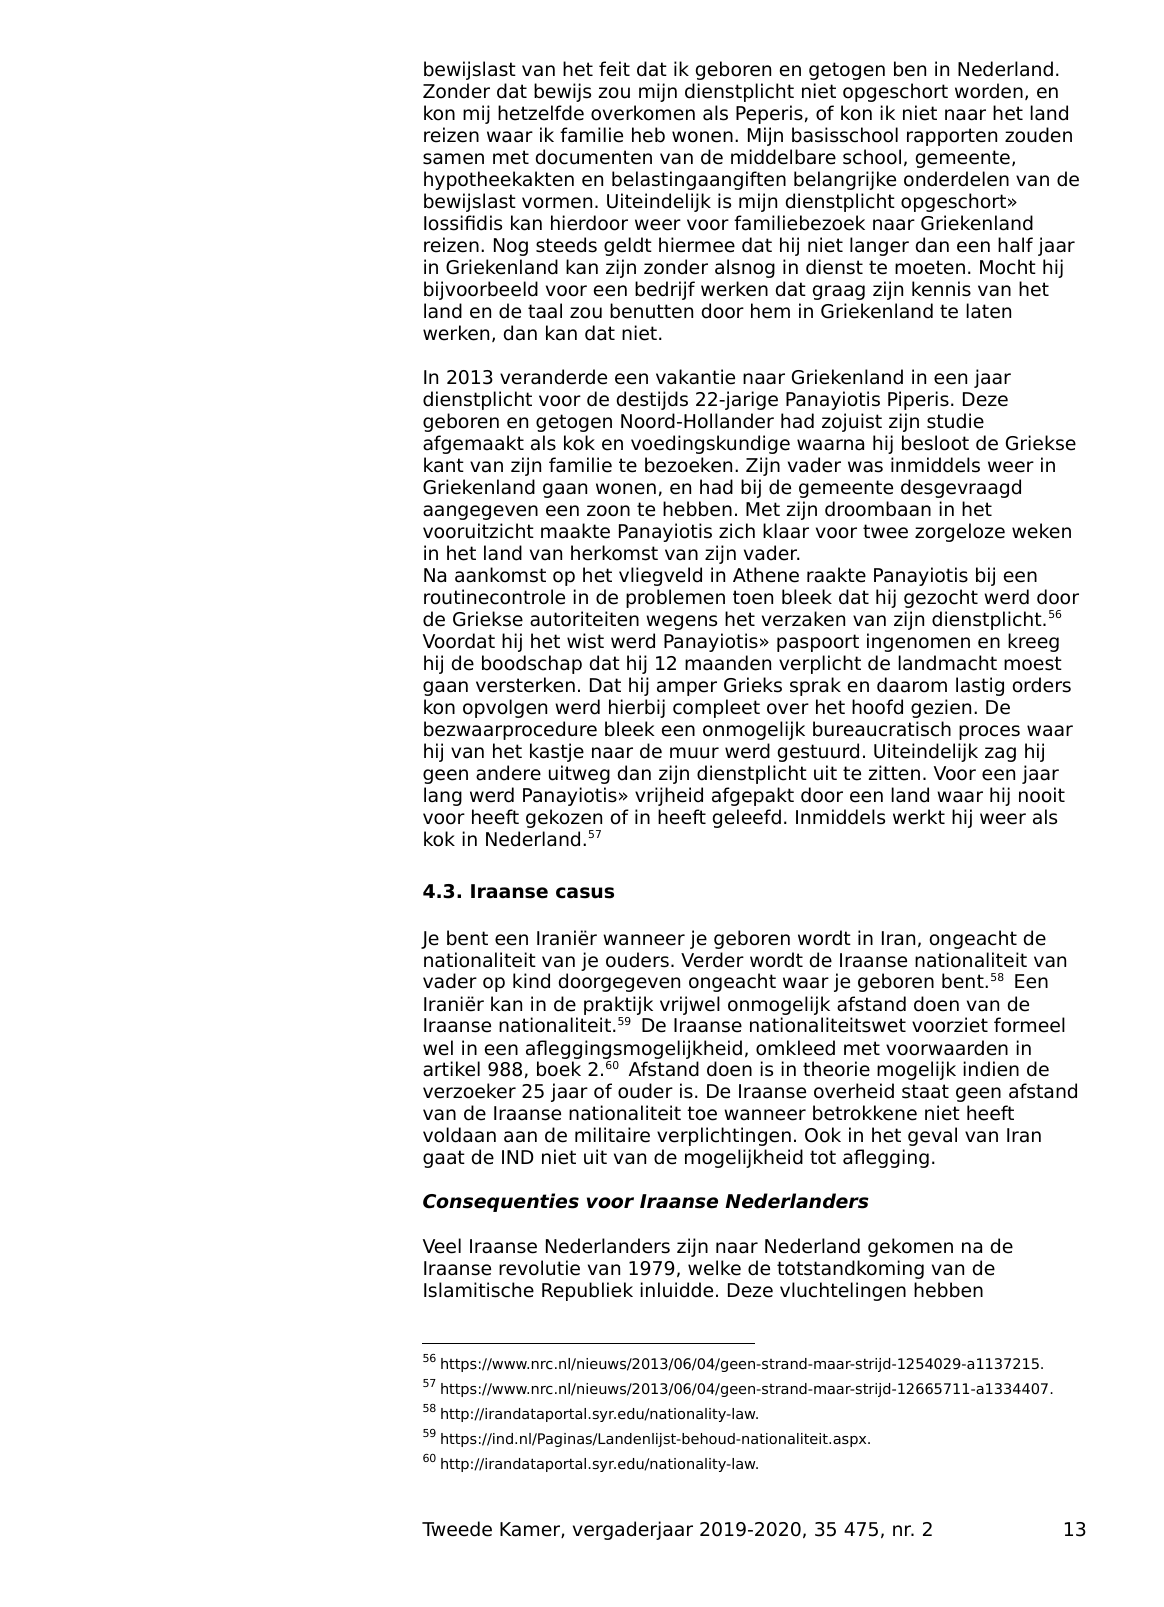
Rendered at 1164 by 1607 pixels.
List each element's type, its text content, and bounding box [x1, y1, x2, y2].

text In 2013 veranderde een vakantie naar Griekenland in een jaar dienstplicht voor de destijds 22-jarige Panayiotis Piperis. Deze geboren en getogen Noord-Hollander had zojuist zijn studie afgemaakt als kok en voedingskundige waarna hij besloot de Griekse kant van zijn familie te bezoeken. Zijn vader was inmiddels weer in Griekenland gaan wonen, en had bij de gemeente desgevraagd aangegeven een zoon te hebben. Met zijn droombaan in het vooruitzicht maakte Panayiotis zich klaar voor twee zorgeloze weken in het land van herkomst van zijn vader. [422, 367, 1087, 565]
text http://irandataportal.syr.edu/nationality-law. [422, 1452, 1087, 1474]
text https://www.nrc.nl/nieuws/2013/06/04/geen-strand-maar-strijd-12665711-a1334407. [422, 1377, 1087, 1399]
text https://ind.nl/Paginas/Landenlijst-behoud-nationaliteit.aspx. [422, 1427, 1087, 1449]
text Na aankomst op het vliegveld in Athene raakte Panayiotis bij een routinecontrole in de problemen toen bleek dat hij gezocht werd door de Griekse autoriteiten wegens het verzaken van zijn dienstplicht. Voordat hij het wist werd Panayiotis» paspoort ingenomen en kreeg hij de boodschap dat hij 12 maanden verplicht de landmacht moest gaan versterken. Dat hij amper Grieks sprak en daarom lastig orders kon opvolgen werd hierbij compleet over het hoofd gezien. De bezwaarprocedure bleek een onmogelijk bureaucratisch proces waar hij van het kastje naar de muur werd gestuurd. Uiteindelijk zag hij geen andere uitweg dan zijn dienstplicht uit te zitten. Voor een jaar lang werd Panayiotis» vrijheid afgepakt door een land waar hij nooit voor heeft gekozen of in heeft geleefd. Inmiddels werkt hij weer als kok in Nederland. [422, 565, 1087, 851]
text https://www.nrc.nl/nieuws/2013/06/04/geen-strand-maar-strijd-1254029-a1137215. [422, 1352, 1087, 1374]
text http://irandataportal.syr.edu/nationality-law. [422, 1402, 1087, 1424]
subtitle 4.3. Iraanse casus [422, 881, 1087, 902]
text Veel Iraanse Nederlanders zijn naar Nederland gekomen na de Iraanse revolutie van 1979, welke de totstandkoming van de Islamitische Republiek inluidde. Deze vluchtelingen hebben [422, 1236, 1087, 1302]
text Je bent een Iraniër wanneer je geboren wordt in Iran, ongeacht de nationaliteit van je ouders. Verder wordt de Iraanse nationaliteit van vader op kind doorgegeven ongeacht waar je geboren bent. Een Iraniër kan in de praktijk vrijwel onmogelijk afstand doen van de Iraanse nationaliteit. De Iraanse nationaliteitswet voorziet formeel wel in een afleggingsmogelijkheid, omkleed met voorwaarden in artikel 988, boek 2. Afstand doen is in theorie mogelijk indien de verzoeker 25 jaar of ouder is. De Iraanse overheid staat geen afstand van de Iraanse nationaliteit toe wanneer betrokkene niet heeft voldaan aan de militaire verplichtingen. Ook in het geval van Iran gaat de IND niet uit van de mogelijkheid tot aflegging. [422, 927, 1087, 1169]
subtitle Consequenties voor Iraanse Nederlanders [422, 1191, 1087, 1213]
text bewijslast van het feit dat ik geboren en getogen ben in Nederland. Zonder dat bewijs zou mijn dienstplicht niet opgeschort worden, en kon mij hetzelfde overkomen als Peperis, of kon ik niet naar het land reizen waar ik familie heb wonen. Mijn basisschool rapporten zouden samen met documenten van de middelbare school, gemeente, hypotheekakten en belastingaangiften belangrijke onderdelen van de bewijslast vormen. Uiteindelijk is mijn dienstplicht opgeschort» Iossifidis kan hierdoor weer voor familiebezoek naar Griekenland reizen. Nog steeds geldt hiermee dat hij niet langer dan een half jaar in Griekenland kan zijn zonder alsnog in dienst te moeten. Mocht hij bijvoorbeeld voor een bedrijf werken dat graag zijn kennis van het land en de taal zou benutten door hem in Griekenland te laten werken, dan kan dat niet. [422, 59, 1087, 345]
